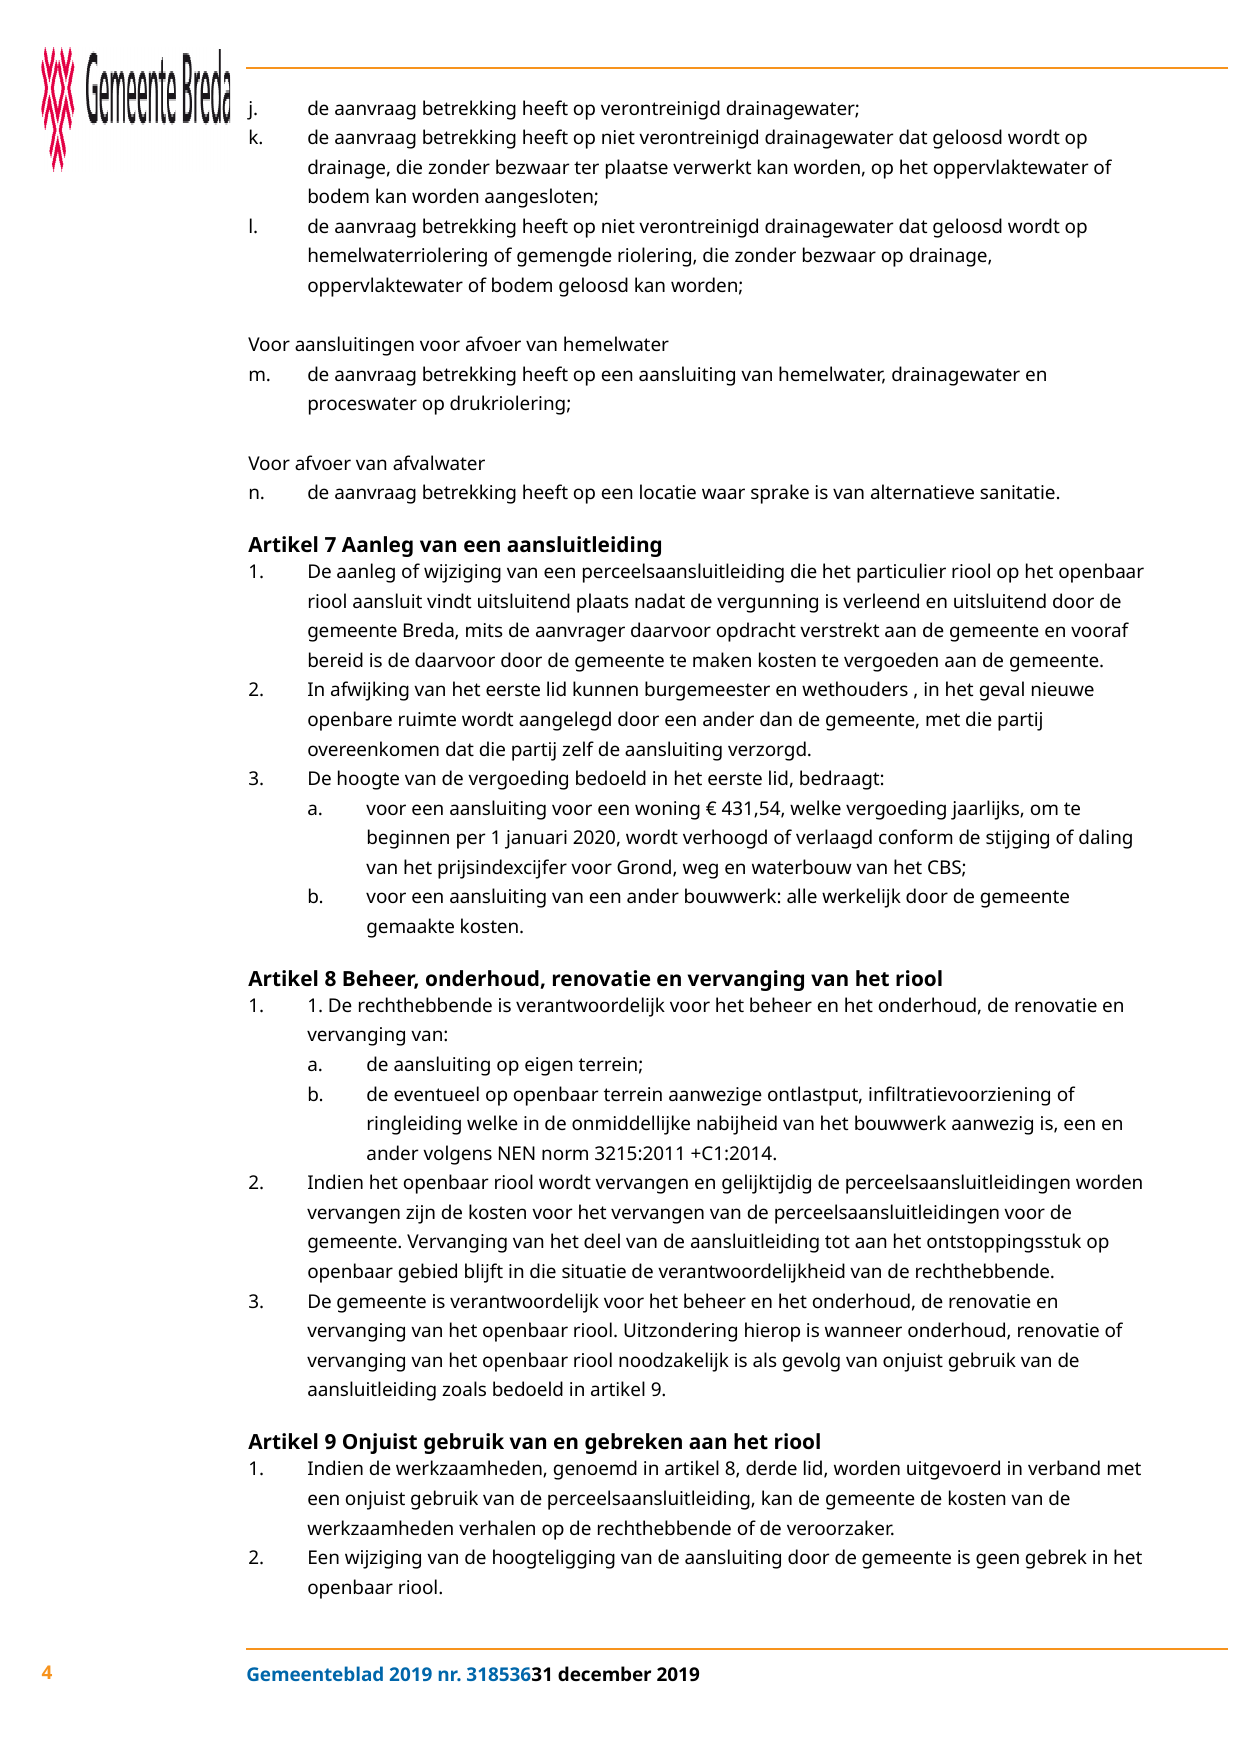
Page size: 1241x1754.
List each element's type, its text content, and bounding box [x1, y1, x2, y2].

picture [41, 47, 231, 172]
list voor een aansluiting voor een woning € 431,54, welke vergoeding jaarlijks, om te beginnen per 1 januari 2020, wordt verhoogd of verlaagd conform de stijging of daling van het prijsindexcijfer voor Grond, weg en waterbouw van het CBS; [307, 795, 1152, 880]
list de aansluiting op eigen terrein; [307, 1051, 1152, 1077]
text Artikel 8 Beheer, onderhoud, renovatie en vervanging van het riool [248, 964, 1152, 992]
list de aanvraag betrekking heeft op niet verontreinigd drainagewater dat geloosd wordt op drainage, die zonder bezwaar ter plaatse verwerkt kan worden, op het oppervlaktewater of bodem kan worden aangesloten; [248, 124, 1152, 209]
list In afwijking van het eerste lid kunnen burgemeester en wethouders , in het geval nieuwe openbare ruimte wordt aangelegd door een ander dan de gemeente, met die partij overeenkomen dat die partij zelf de aansluiting verzorgd. [248, 677, 1152, 761]
list Indien het openbaar riool wordt vervangen en gelijktijdig de perceelsaansluitleidingen worden vervangen zijn de kosten voor het vervangen van de perceelsaansluitleidingen voor de gemeente. Vervanging van het deel van de aansluitleiding tot aan het ontstoppingsstuk op openbaar gebied blijft in die situatie de verantwoordelijkheid van de rechthebbende. [248, 1169, 1152, 1284]
text Voor afvoer van afvalwater [248, 450, 1152, 476]
list de aanvraag betrekking heeft op niet verontreinigd drainagewater dat geloosd wordt op hemelwaterriolering of gemengde riolering, die zonder bezwaar op drainage, oppervlaktewater of bodem geloosd kan worden; [248, 213, 1152, 298]
list De hoogte van de vergoeding bedoeld in het eerste lid, bedraagt: [248, 765, 1152, 791]
list voor een aansluiting van een ander bouwwerk: alle werkelijk door de gemeente gemaakte kosten. [307, 884, 1152, 939]
text Artikel 9 Onjuist gebruik van en gebreken aan het riool [248, 1427, 1152, 1456]
list De gemeente is verantwoordelijk voor het beheer en het onderhoud, de renovatie en vervanging van het openbaar riool. Uitzondering hierop is wanneer onderhoud, renovatie of vervanging van het openbaar riool noodzakelijk is als gevolg van onjuist gebruik van de aansluitleiding zoals bedoeld in artikel 9. [248, 1288, 1152, 1402]
list De aanleg of wijziging van een perceelsaansluitleiding die het particulier riool op het openbaar riool aansluit vindt uitsluitend plaats nadat de vergunning is verleend en uitsluitend door de gemeente Breda, mits de aanvrager daarvoor opdracht verstrekt aan de gemeente en vooraf bereid is de daarvoor door de gemeente te maken kosten te vergoeden aan de gemeente. [248, 558, 1152, 673]
text Artikel 7 Aanleg van een aansluitleiding [248, 530, 1152, 558]
list de aanvraag betrekking heeft op een aansluiting van hemelwater, drainagewater en proceswater op drukriolering; [248, 361, 1152, 416]
list Een wijziging van de hoogteligging van de aansluiting door de gemeente is geen gebrek in het openbaar riool. [248, 1544, 1152, 1599]
text Voor aansluitingen voor afvoer van hemelwater [248, 331, 1152, 357]
list 1. De rechthebbende is verantwoordelijk voor het beheer en het onderhoud, de renovatie en vervanging van: [248, 992, 1152, 1047]
list de aanvraag betrekking heeft op een locatie waar sprake is van alternatieve sanitatie. [248, 479, 1152, 505]
list de eventueel op openbaar terrein aanwezige ontlastput, infiltratievoorziening of ringleiding welke in de onmiddellijke nabijheid van het bouwwerk aanwezig is, een en ander volgens NEN norm 3215:2011 +C1:2014. [307, 1081, 1152, 1166]
list Indien de werkzaamheden, genoemd in artikel 8, derde lid, worden uitgevoerd in verband met een onjuist gebruik van de perceelsaansluitleiding, kan de gemeente de kosten van de werkzaamheden verhalen op de rechthebbende of de veroorzaker. [248, 1456, 1152, 1540]
list de aanvraag betrekking heeft op verontreinigd drainagewater; [248, 95, 1152, 121]
